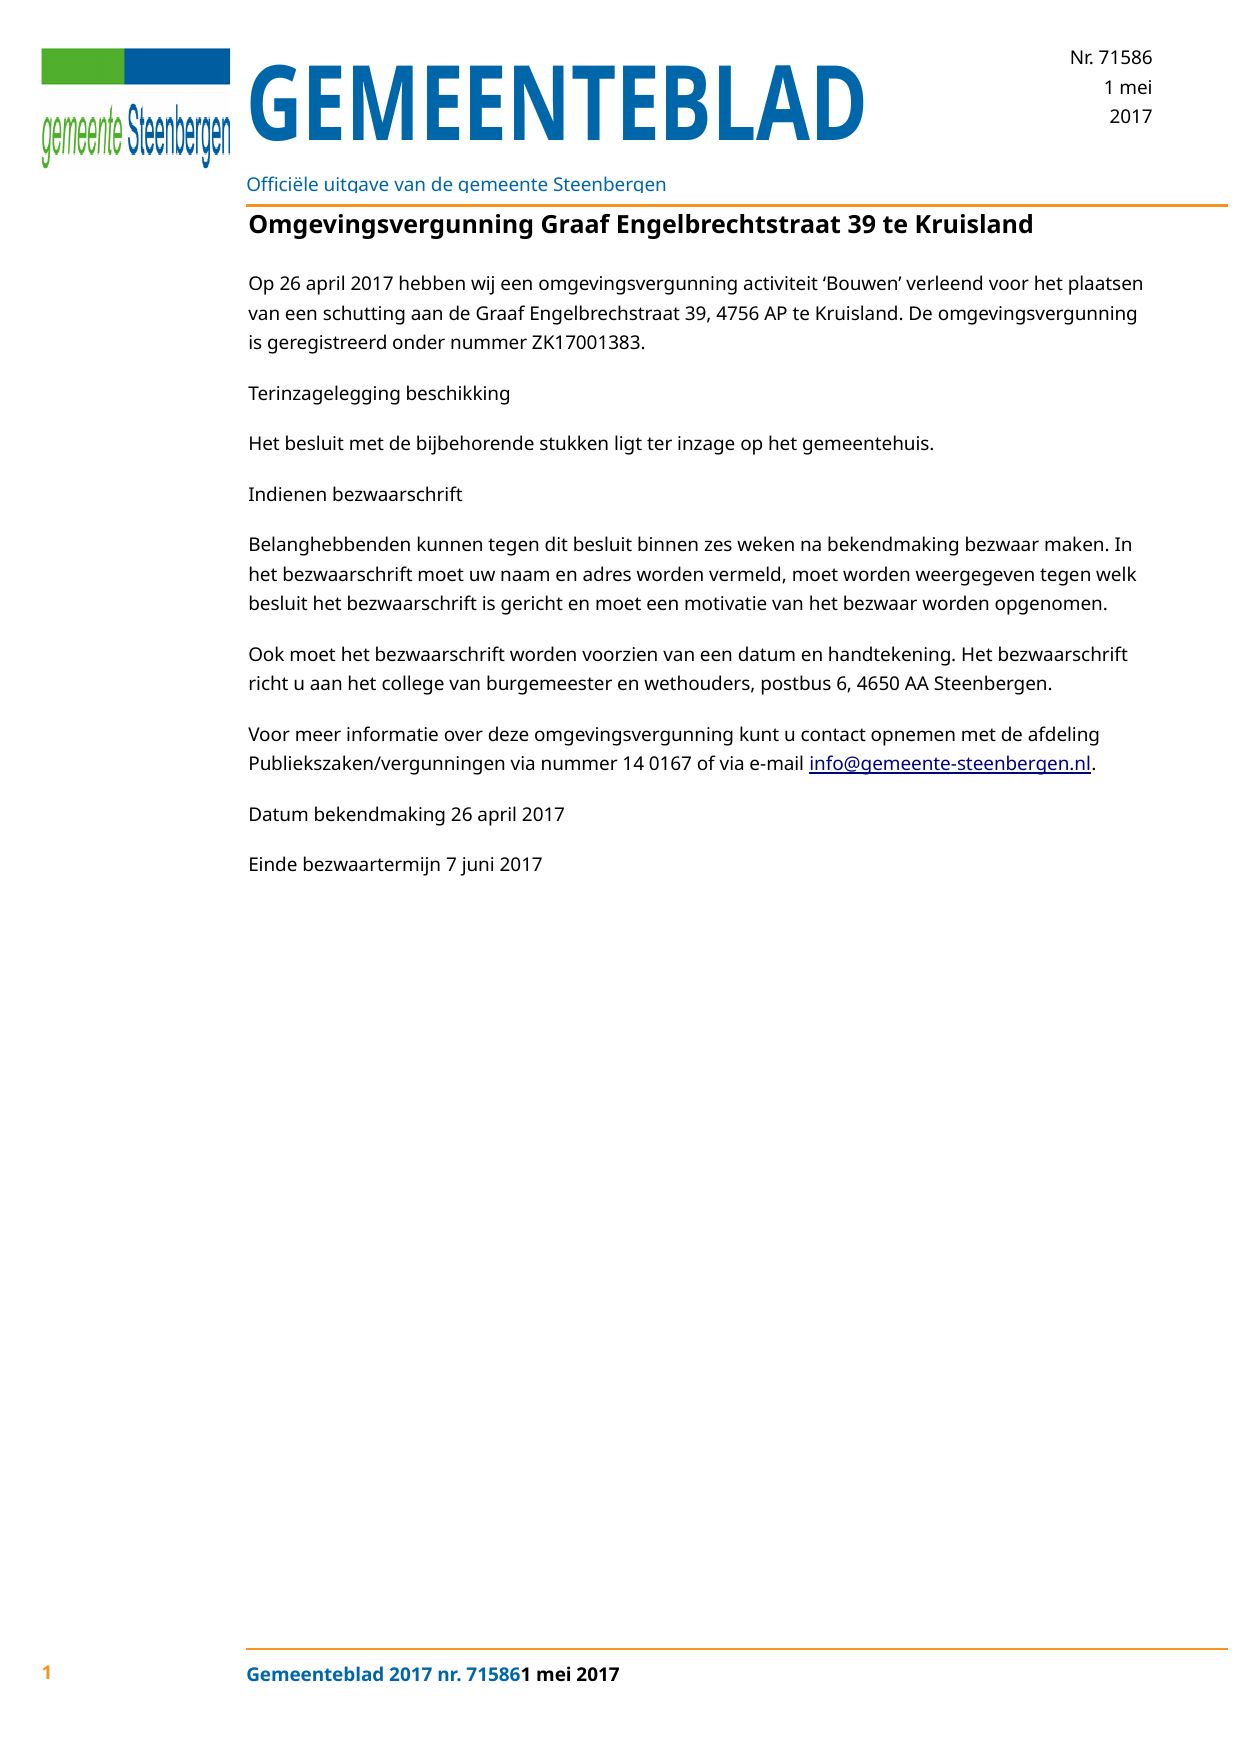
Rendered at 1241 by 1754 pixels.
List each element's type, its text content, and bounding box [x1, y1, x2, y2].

text Ook moet het bezwaarschrift worden voorzien van een datum en handtekening. Het bezwaarschrift richt u aan het college van burgemeester en wethouders, postbus 6, 4650 AA Steenbergen. [248, 641, 1152, 696]
picture [41, 47, 231, 172]
text Indienen bezwaarschrift [248, 481, 1152, 506]
text Op 26 april 2017 hebben wij een omgevingsvergunning activiteit ‘Bouwen’ verleend voor het plaatsen van een schutting aan de Graaf Engelbrechstraat 39, 4756 AP te Kruisland. De omgevingsvergunning is geregistreerd onder nummer ZK17001383. [248, 270, 1152, 355]
text Belanghebbenden kunnen tegen dit besluit binnen zes weken na bekendmaking bezwaar maken. In het bezwaarschrift moet uw naam en adres worden vermeld, moet worden weergegeven tegen welk besluit het bezwaarschrift is gericht en moet een motivatie van het bezwaar worden opgenomen. [248, 531, 1152, 616]
text Voor meer informatie over deze omgevingsvergunning kunt u contact opnemen met de afdeling Publiekszaken/vergunningen via nummer 14 0167 of via e-mail info@gemeente-steenbergen.nl. [248, 721, 1152, 776]
text Het besluit met de bijbehorende stukken ligt ter inzage op het gemeentehuis. [248, 430, 1152, 456]
text Datum bekendmaking 26 april 2017 [248, 801, 1152, 826]
text Terinzagelegging beschikking [248, 380, 1152, 406]
text Omgevingsvergunning Graaf Engelbrechtstraat 39 te Kruisland [248, 207, 1152, 241]
text Einde bezwaartermijn 7 juni 2017 [248, 851, 1152, 877]
